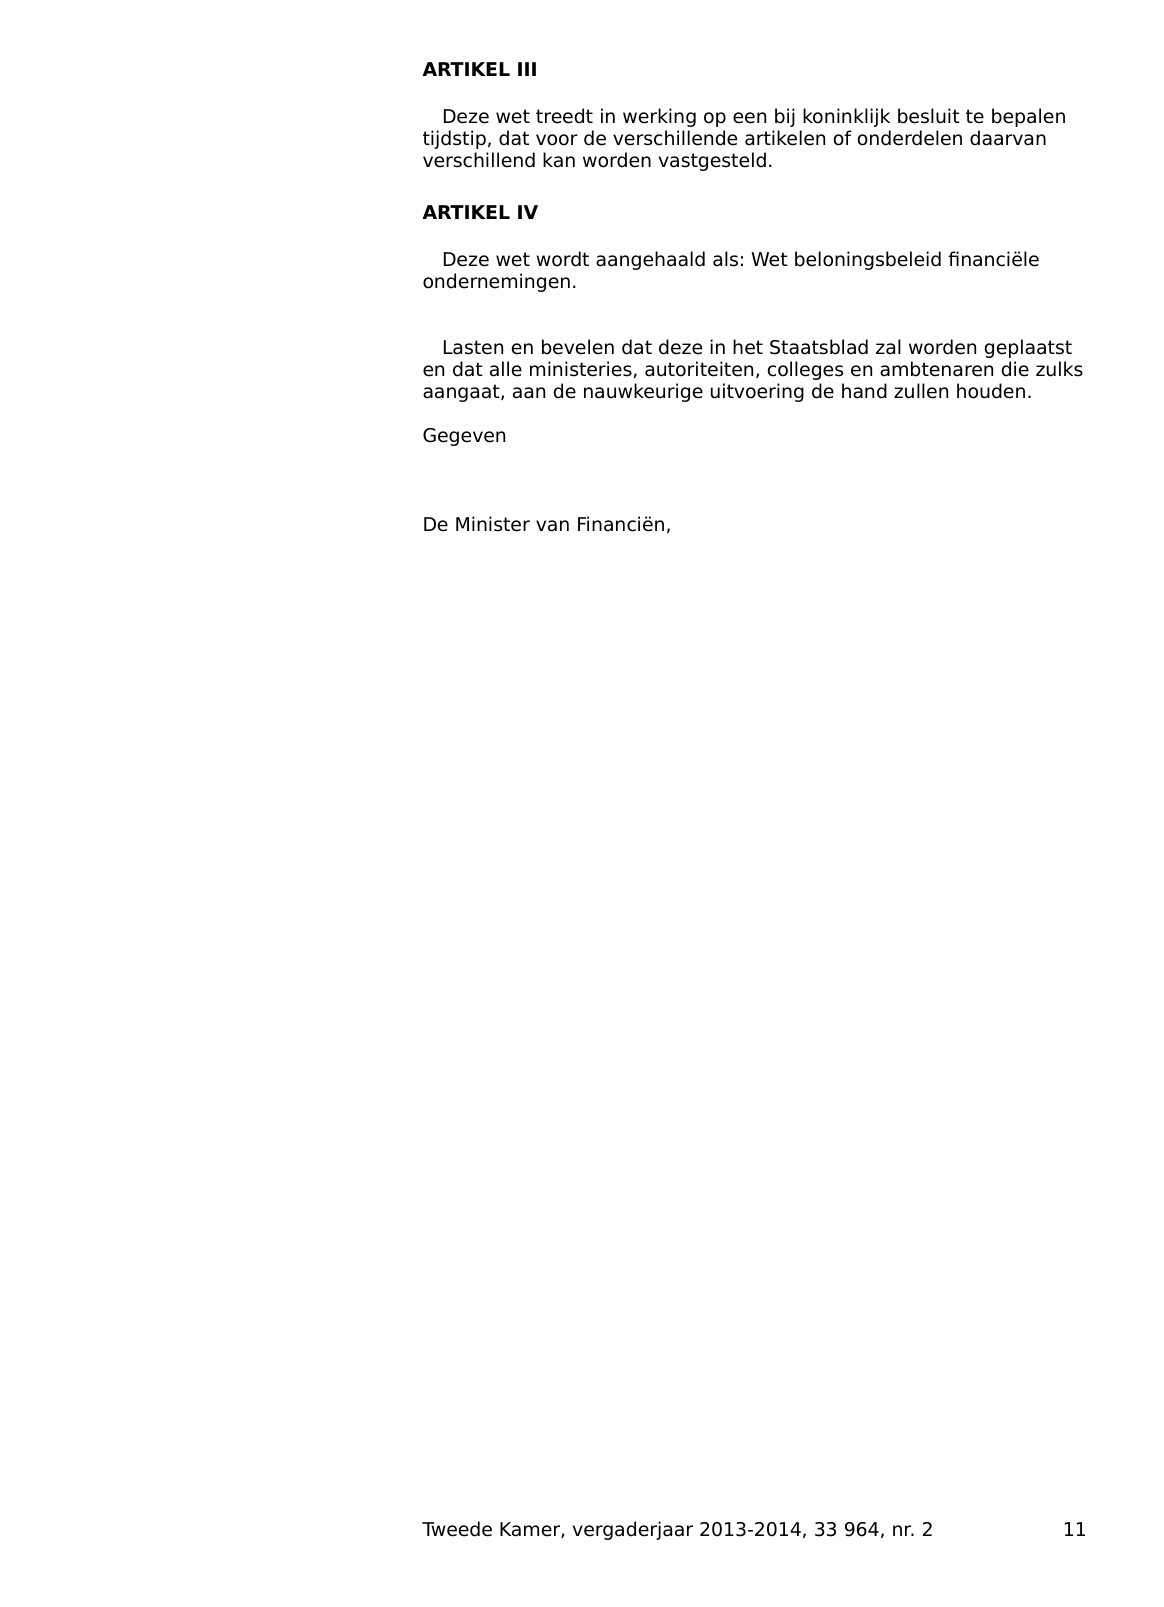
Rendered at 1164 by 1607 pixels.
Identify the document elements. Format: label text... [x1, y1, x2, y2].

text Gegeven [422, 425, 1087, 447]
text Deze wet treedt in werking op een bij koninklijk besluit te bepalen tijdstip, dat voor de verschillende artikelen of onderdelen daarvan verschillend kan worden vastgesteld. [422, 106, 1087, 172]
text Lasten en bevelen dat deze in het Staatsblad zal worden geplaatst en dat alle ministeries, autoriteiten, colleges en ambtenaren die zulks aangaat, aan de nauwkeurige uitvoering de hand zullen houden. [422, 337, 1087, 403]
text Deze wet wordt aangehaald als: Wet beloningsbeleid financiële ondernemingen. [422, 249, 1087, 293]
subtitle ARTIKEL III [422, 59, 1087, 81]
subtitle ARTIKEL IV [422, 202, 1087, 224]
text De Minister van Financiën, [422, 514, 1087, 536]
